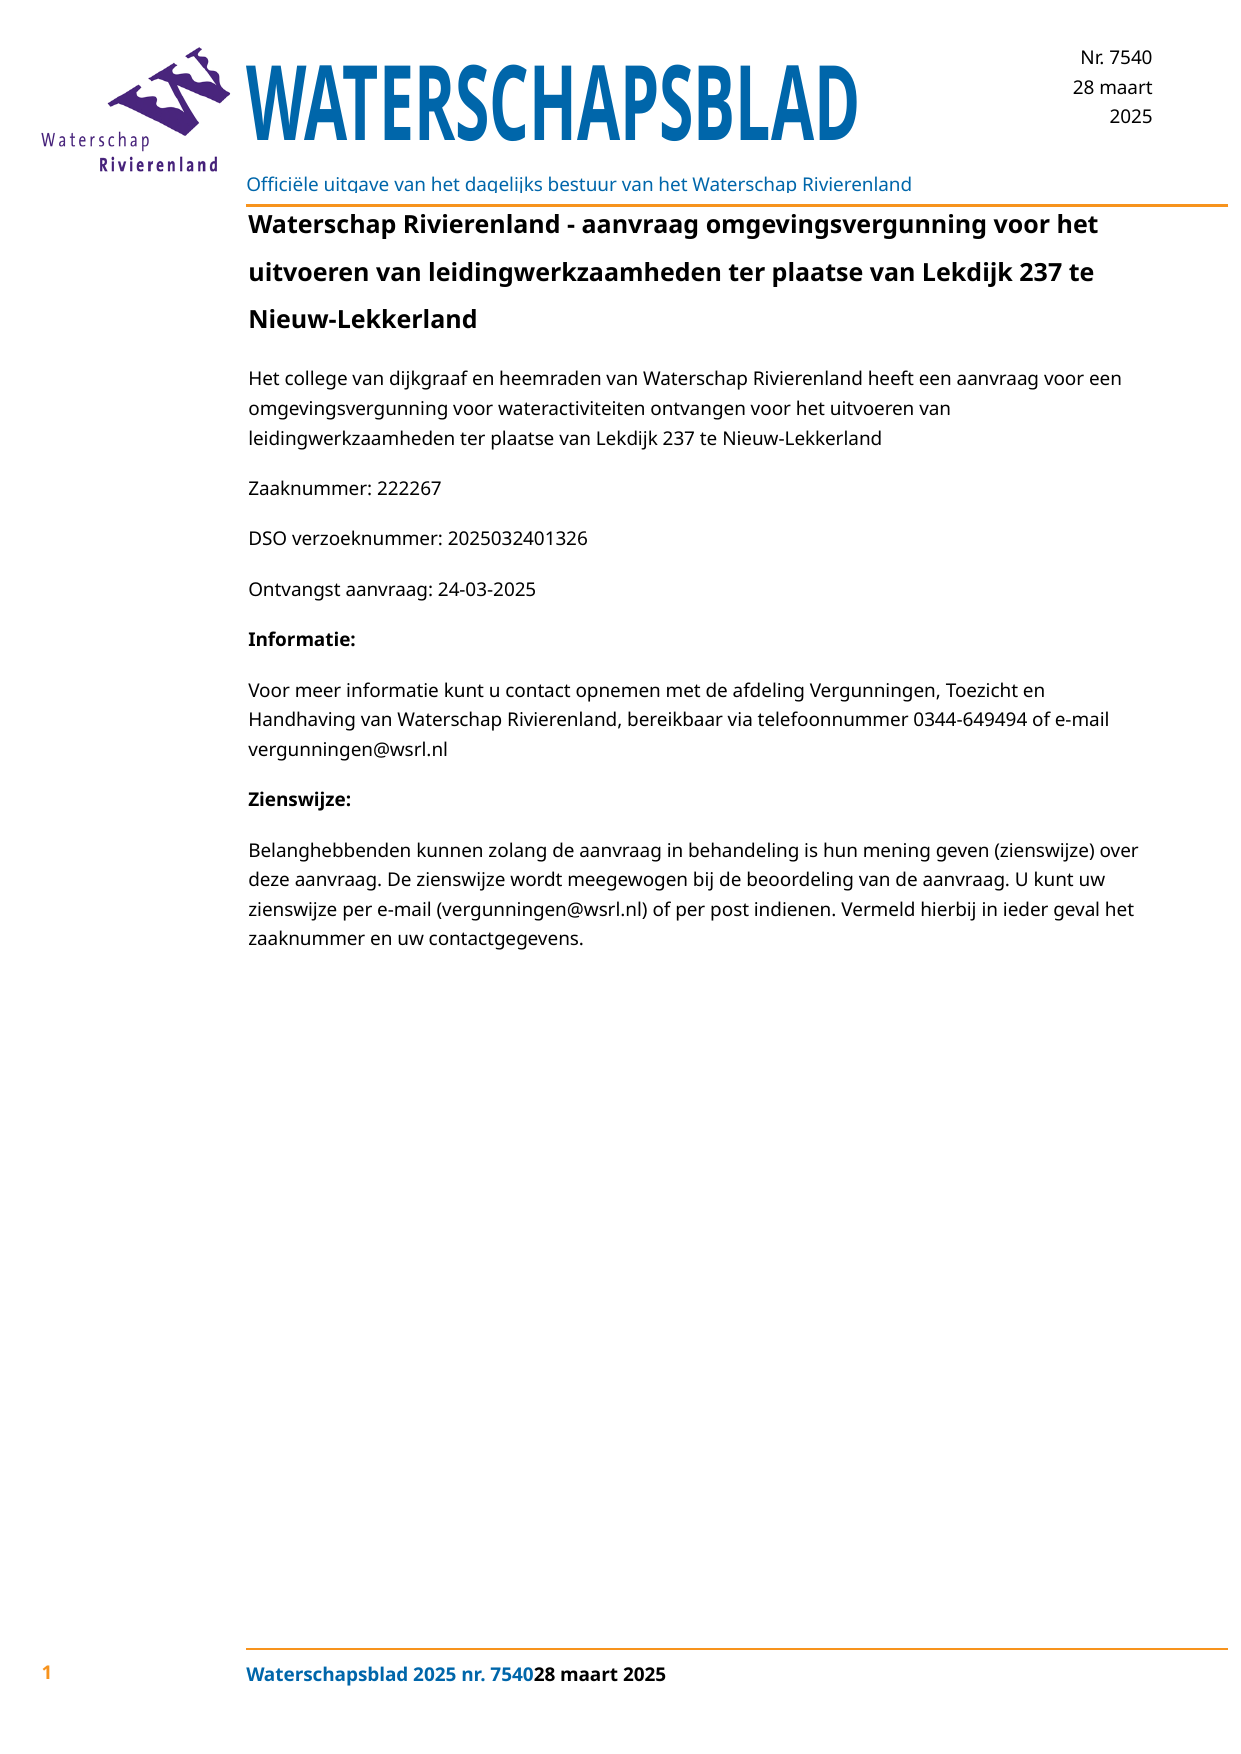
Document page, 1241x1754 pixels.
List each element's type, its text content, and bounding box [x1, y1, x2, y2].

text Waterschap Rivierenland - aanvraag omgevingsvergunning voor het uitvoeren van leidingwerkzaamheden ter plaatse van Lekdijk 237 te Nieuw-Lekkerland [248, 207, 1152, 336]
text Ontvangst aanvraag: 24-03-2025 [248, 576, 1152, 602]
text Zienswijze: [248, 786, 1152, 812]
text DSO verzoeknummer: 2025032401326 [248, 526, 1152, 551]
text Belanghebbenden kunnen zolang de aanvraag in behandeling is hun mening geven (zienswijze) over deze aanvraag. De zienswijze wordt meegewogen bij de beoordeling van de aanvraag. U kunt uw zienswijze per e-mail (vergunningen@wsrl.nl) of per post indienen. Vermeld hierbij in ieder geval het zaaknummer en uw contactgegevens. [248, 837, 1152, 951]
text Zaaknummer: 222267 [248, 475, 1152, 501]
text Het college van dijkgraaf en heemraden van Waterschap Rivierenland heeft een aanvraag voor een omgevingsvergunning voor wateractiviteiten ontvangen voor het uitvoeren van leidingwerkzaamheden ter plaatse van Lekdijk 237 te Nieuw-Lekkerland [248, 366, 1152, 450]
text Voor meer informatie kunt u contact opnemen met de afdeling Vergunningen, Toezicht en Handhaving van Waterschap Rivierenland, bereikbaar via telefoonnummer 0344-649494 of e-mail vergunningen@wsrl.nl [248, 677, 1152, 762]
text Informatie: [248, 626, 1152, 652]
picture [41, 47, 231, 172]
